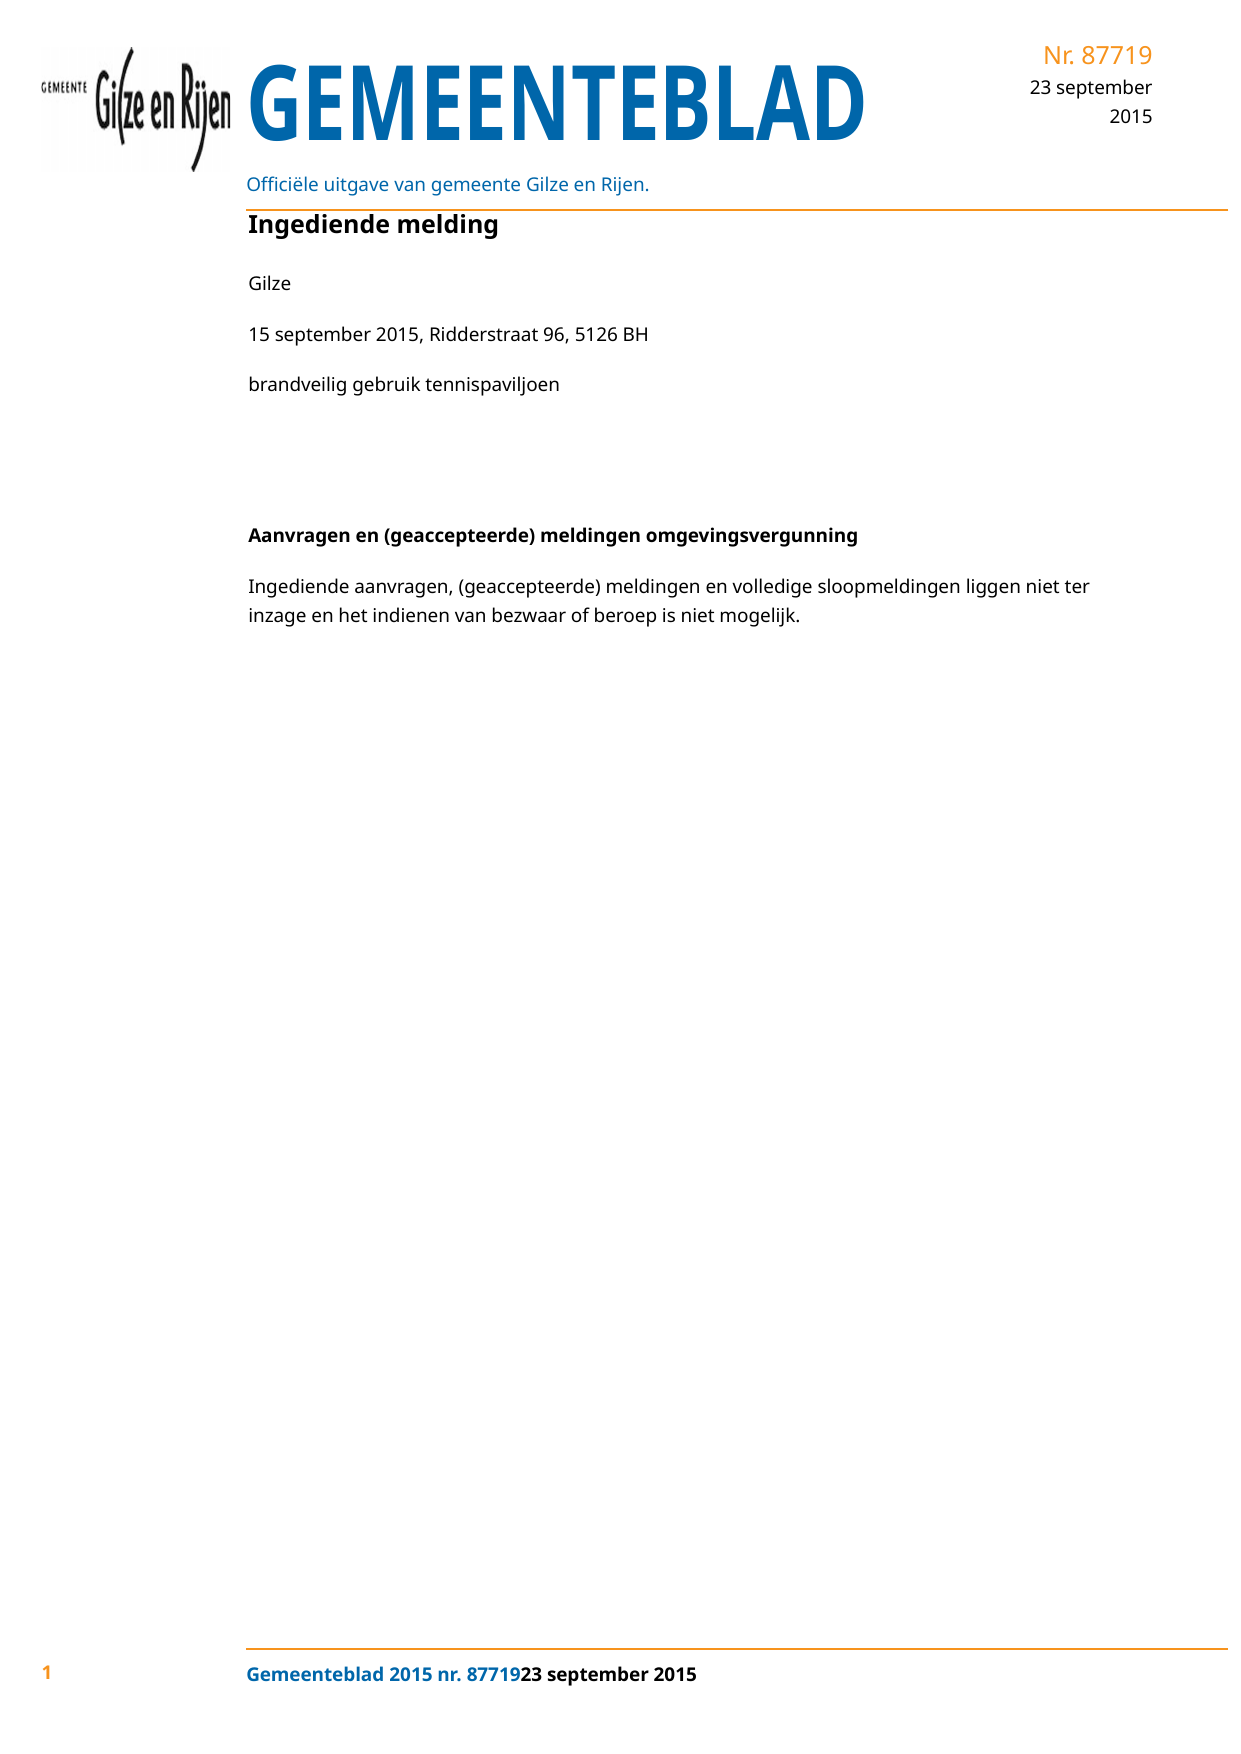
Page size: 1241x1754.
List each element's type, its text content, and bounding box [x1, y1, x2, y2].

text 15 september 2015, Ridderstraat 96, 5126 BH [248, 321, 1152, 346]
text Aanvragen en (geaccepteerde) meldingen omgevingsvergunning [248, 522, 1152, 548]
text Ingediende aanvragen, (geaccepteerde) meldingen en volledige sloopmeldingen liggen niet ter inzage en het indienen van bezwaar of beroep is niet mogelijk. [248, 573, 1152, 628]
picture [41, 47, 231, 172]
text Ingediende melding [248, 211, 1152, 241]
text brandveilig gebruik tennispaviljoen [248, 371, 1152, 397]
text Gilze [248, 270, 1152, 296]
